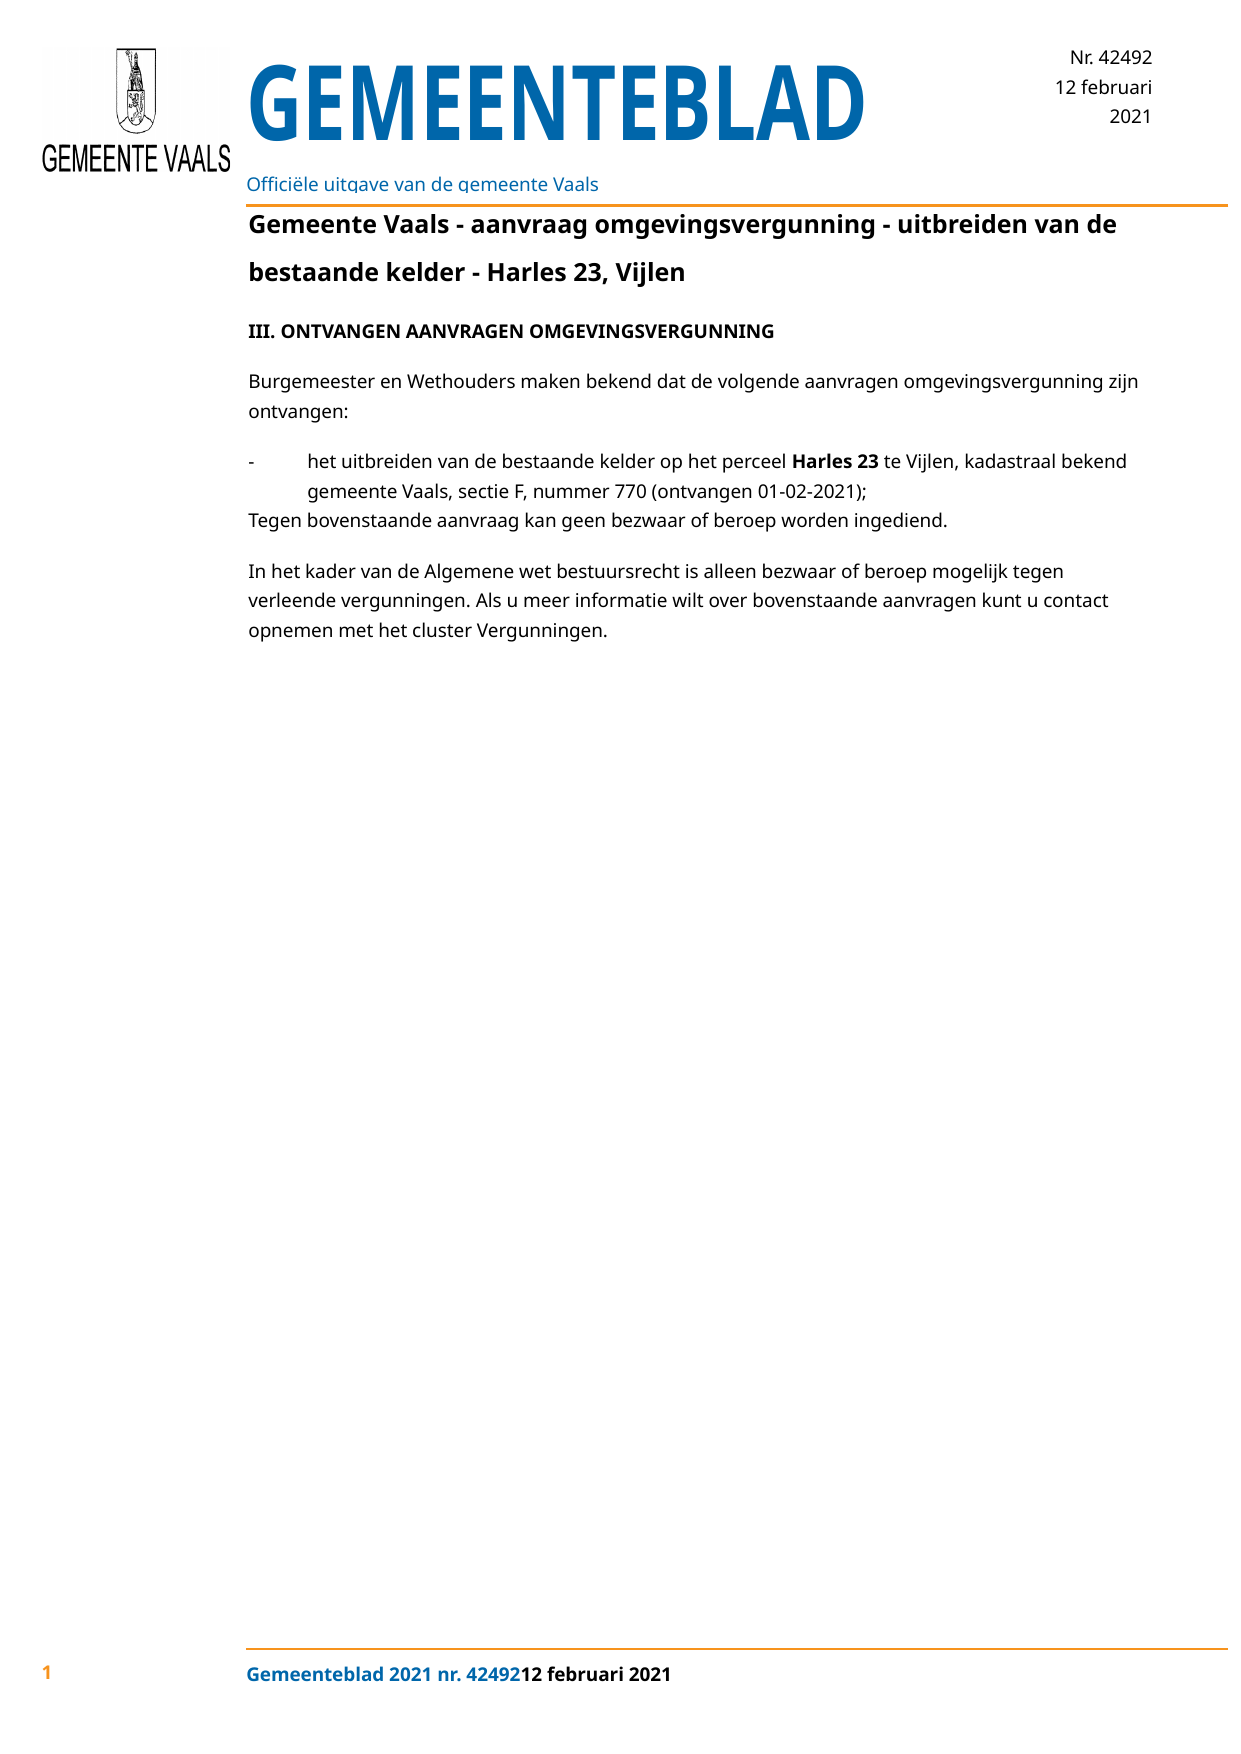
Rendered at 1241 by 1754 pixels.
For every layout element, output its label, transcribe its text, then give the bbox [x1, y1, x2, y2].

text Burgemeester en Wethouders maken bekend dat de volgende aanvragen omgevingsvergunning zijn ontvangen: [248, 368, 1152, 424]
text III. ONTVANGEN AANVRAGEN OMGEVINGSVERGUNNING [248, 318, 1152, 344]
text Tegen bovenstaande aanvraag kan geen bezwaar of beroep worden ingediend. [248, 507, 1152, 533]
text Gemeente Vaals - aanvraag omgevingsvergunning - uitbreiden van de bestaande kelder - Harles 23, Vijlen [248, 207, 1152, 288]
list het uitbreiden van de bestaande kelder op het perceel Harles 23 te Vijlen, kadastraal bekend gemeente Vaals, sectie F, nummer 770 (ontvangen 01-02-2021); [248, 448, 1152, 504]
text In het kader van de Algemene wet bestuursrecht is alleen bezwaar of beroep mogelijk tegen verleende vergunningen. Als u meer informatie wilt over bovenstaande aanvragen kunt u contact opnemen met het cluster Vergunningen. [248, 558, 1152, 643]
picture [41, 47, 231, 172]
